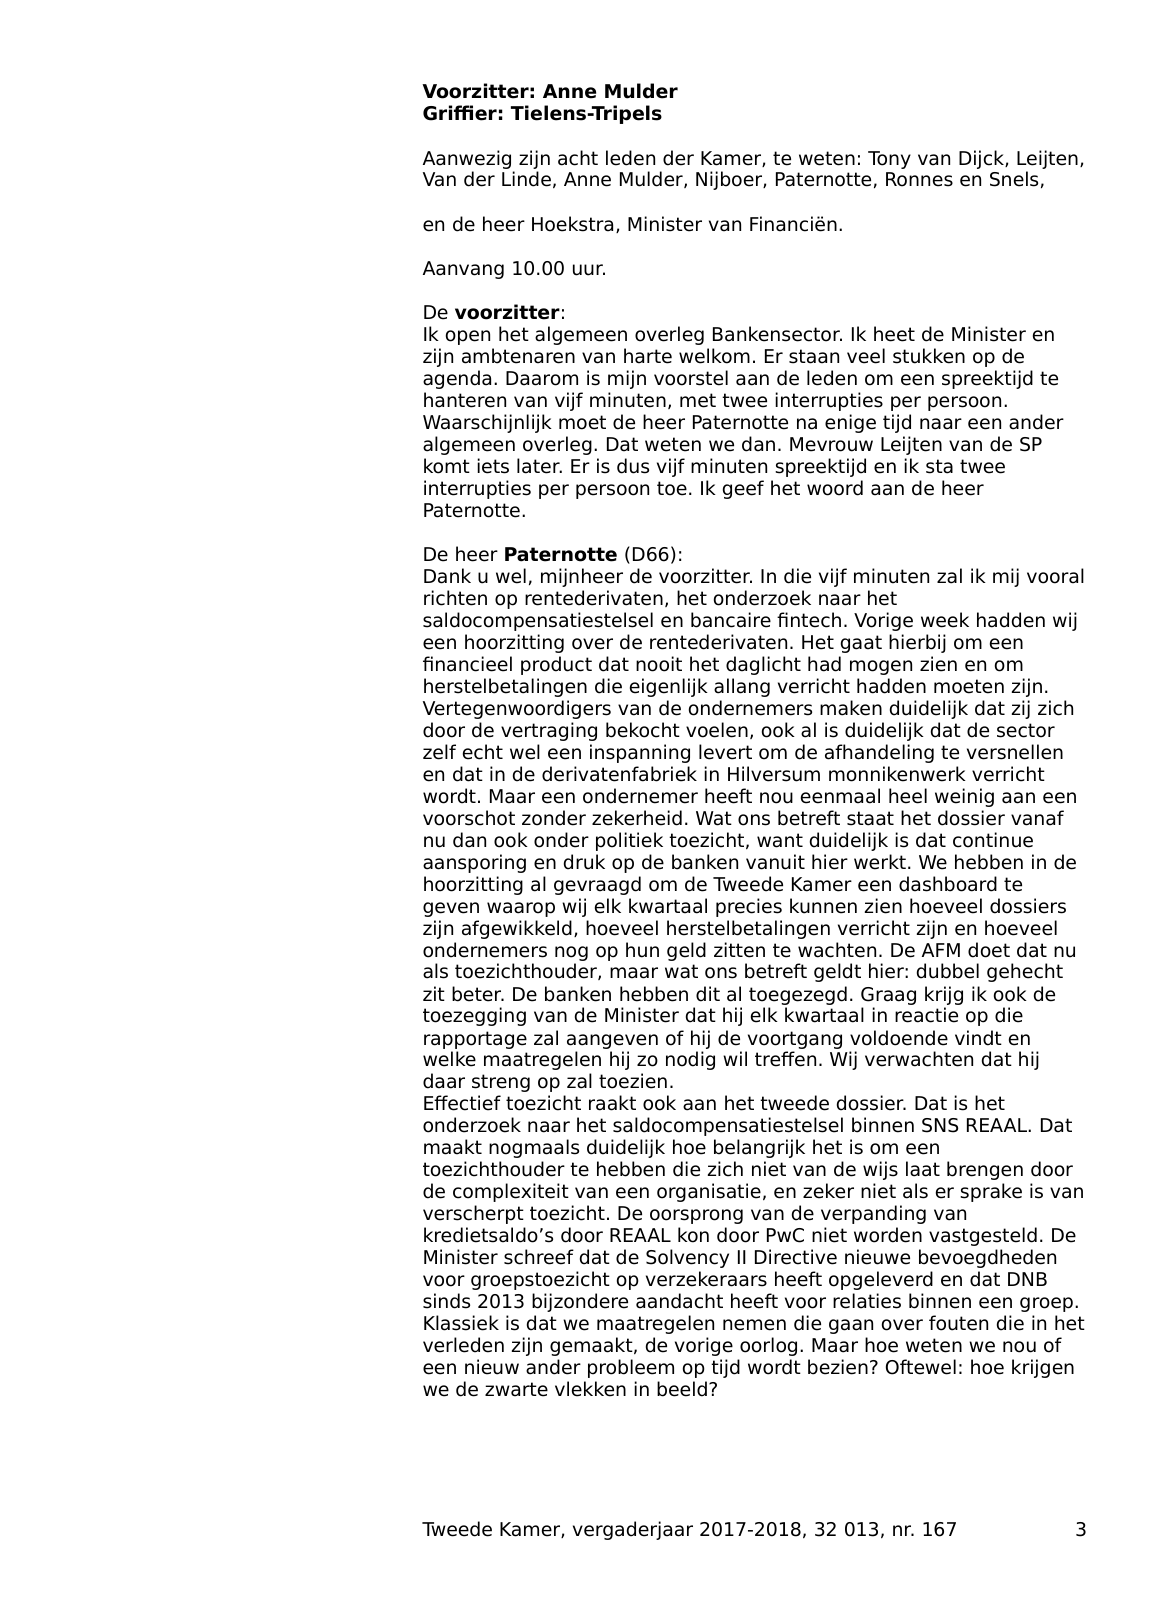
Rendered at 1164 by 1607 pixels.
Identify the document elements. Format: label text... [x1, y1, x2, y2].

text Ik open het algemeen overleg Bankensector. Ik heet de Minister en zijn ambtenaren van harte welkom. Er staan veel stukken op de agenda. Daarom is mijn voorstel aan de leden om een spreektijd te hanteren van vijf minuten, met twee interrupties per persoon. Waarschijnlijk moet de heer Paternotte na enige tijd naar een ander algemeen overleg. Dat weten we dan. Mevrouw Leijten van de SP komt iets later. Er is dus vijf minuten spreektijd en ik sta twee interrupties per persoon toe. Ik geef het woord aan de heer Paternotte. [422, 324, 1087, 522]
text en de heer Hoekstra, Minister van Financiën. [422, 213, 1087, 236]
text Aanwezig zijn acht leden der Kamer, te weten: Tony van Dijck, Leijten, Van der Linde, Anne Mulder, Nijboer, Paternotte, Ronnes en Snels, [422, 147, 1087, 191]
text Dank u wel, mijnheer de voorzitter. In die vijf minuten zal ik mij vooral richten op rentederivaten, het onderzoek naar het saldocompensatiestelsel en bancaire fintech. Vorige week hadden wij een hoorzitting over de rentederivaten. Het gaat hierbij om een financieel product dat nooit het daglicht had mogen zien en om herstelbetalingen die eigenlijk allang verricht hadden moeten zijn. Vertegenwoordigers van de ondernemers maken duidelijk dat zij zich door de vertraging bekocht voelen, ook al is duidelijk dat de sector zelf echt wel een inspanning levert om de afhandeling te versnellen en dat in de derivatenfabriek in Hilversum monnikenwerk verricht wordt. Maar een ondernemer heeft nou eenmaal heel weinig aan een voorschot zonder zekerheid. Wat ons betreft staat het dossier vanaf nu dan ook onder politiek toezicht, want duidelijk is dat continue aansporing en druk op de banken vanuit hier werkt. We hebben in de hoorzitting al gevraagd om de Tweede Kamer een dashboard te geven waarop wij elk kwartaal precies kunnen zien hoeveel dossiers zijn afgewikkeld, hoeveel herstelbetalingen verricht zijn en hoeveel ondernemers nog op hun geld zitten te wachten. De AFM doet dat nu als toezichthouder, maar wat ons betreft geldt hier: dubbel gehecht zit beter. De banken hebben dit al toegezegd. Graag krijg ik ook de toezegging van de Minister dat hij elk kwartaal in reactie op die rapportage zal aangeven of hij de voortgang voldoende vindt en welke maatregelen hij zo nodig wil treffen. Wij verwachten dat hij daar streng op zal toezien. [422, 566, 1087, 1093]
text De voorzitter: [422, 302, 1087, 324]
text Effectief toezicht raakt ook aan het tweede dossier. Dat is het onderzoek naar het saldocompensatiestelsel binnen SNS REAAL. Dat maakt nogmaals duidelijk hoe belangrijk het is om een toezichthouder te hebben die zich niet van de wijs laat brengen door de complexiteit van een organisatie, en zeker niet als er sprake is van verscherpt toezicht. De oorsprong van de verpanding van kredietsaldo’s door REAAL kon door PwC niet worden vastgesteld. De Minister schreef dat de Solvency II Directive nieuwe bevoegdheden voor groepstoezicht op verzekeraars heeft opgeleverd en dat DNB sinds 2013 bijzondere aandacht heeft voor relaties binnen een groep. Klassiek is dat we maatregelen nemen die gaan over fouten die in het verleden zijn gemaakt, de vorige oorlog. Maar hoe weten we nou of een nieuw ander probleem op tijd wordt bezien? Oftewel: hoe krijgen we de zwarte vlekken in beeld? [422, 1093, 1087, 1401]
text Aanvang 10.00 uur. [422, 258, 1087, 280]
text De heer Paternotte (D66): [422, 544, 1087, 566]
text Griffier: Tielens-Tripels [422, 103, 1087, 125]
text Voorzitter: Anne Mulder [422, 81, 1087, 103]
